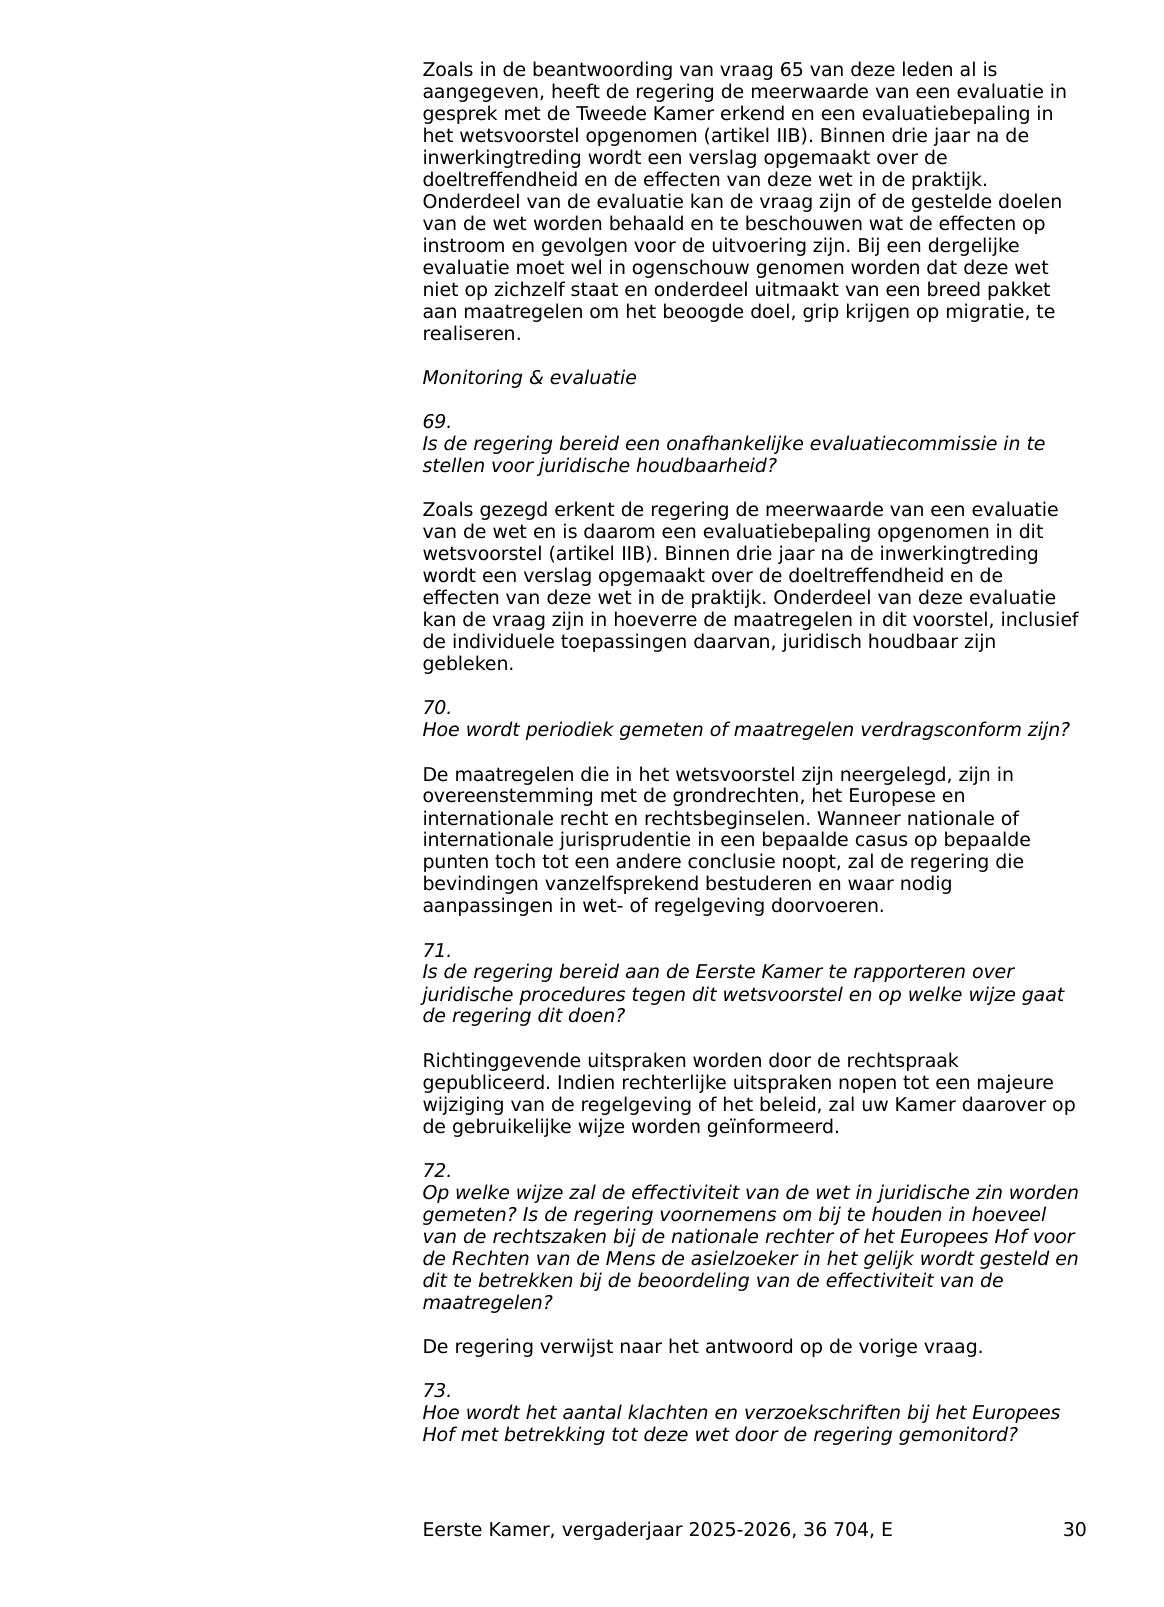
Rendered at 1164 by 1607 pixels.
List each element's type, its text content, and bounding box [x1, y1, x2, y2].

text Hoe wordt periodiek gemeten of maatregelen verdragsconform zijn? [422, 719, 1087, 741]
text Zoals gezegd erkent de regering de meerwaarde van een evaluatie van de wet en is daarom een evaluatiebepaling opgenomen in dit wetsvoorstel (artikel IIB). Binnen drie jaar na de inwerkingtreding wordt een verslag opgemaakt over de doeltreffendheid en de effecten van deze wet in de praktijk. Onderdeel van deze evaluatie kan de vraag zijn in hoeverre de maatregelen in dit voorstel, inclusief de individuele toepassingen daarvan, juridisch houdbaar zijn gebleken. [422, 499, 1087, 675]
text Hoe wordt het aantal klachten en verzoekschriften bij het Europees Hof met betrekking tot deze wet door de regering gemonitord? [422, 1402, 1087, 1446]
text Is de regering bereid aan de Eerste Kamer te rapporteren over juridische procedures tegen dit wetsvoorstel en op welke wijze gaat de regering dit doen? [422, 961, 1087, 1027]
text Zoals in de beantwoording van vraag 65 van deze leden al is aangegeven, heeft de regering de meerwaarde van een evaluatie in gesprek met de Tweede Kamer erkend en een evaluatiebepaling in het wetsvoorstel opgenomen (artikel IIB). Binnen drie jaar na de inwerkingtreding wordt een verslag opgemaakt over de doeltreffendheid en de effecten van deze wet in de praktijk. Onderdeel van de evaluatie kan de vraag zijn of de gestelde doelen van de wet worden behaald en te beschouwen wat de effecten op instroom en gevolgen voor de uitvoering zijn. Bij een dergelijke evaluatie moet wel in ogenschouw genomen worden dat deze wet niet op zichzelf staat en onderdeel uitmaakt van een breed pakket aan maatregelen om het beoogde doel, grip krijgen op migratie, te realiseren. [422, 59, 1087, 345]
text 70. [422, 697, 1087, 719]
text 69. [422, 411, 1087, 433]
text De maatregelen die in het wetsvoorstel zijn neergelegd, zijn in overeenstemming met de grondrechten, het Europese en internationale recht en rechtsbeginselen. Wanneer nationale of internationale jurisprudentie in een bepaalde casus op bepaalde punten toch tot een andere conclusie noopt, zal de regering die bevindingen vanzelfsprekend bestuderen en waar nodig aanpassingen in wet- of regelgeving doorvoeren. [422, 763, 1087, 917]
text Richtinggevende uitspraken worden door de rechtspraak gepubliceerd. Indien rechterlijke uitspraken nopen tot een majeure wijziging van de regelgeving of het beleid, zal uw Kamer daarover op de gebruikelijke wijze worden geïnformeerd. [422, 1049, 1087, 1137]
text 72. [422, 1160, 1087, 1182]
subtitle Monitoring & evaluatie [422, 367, 1087, 389]
text 71. [422, 939, 1087, 961]
text 73. [422, 1380, 1087, 1402]
text De regering verwijst naar het antwoord op de vorige vraag. [422, 1336, 1087, 1358]
text Op welke wijze zal de effectiviteit van de wet in juridische zin worden gemeten? Is de regering voornemens om bij te houden in hoeveel van de rechtszaken bij de nationale rechter of het Europees Hof voor de Rechten van de Mens de asielzoeker in het gelijk wordt gesteld en dit te betrekken bij de beoordeling van de effectiviteit van de maatregelen? [422, 1182, 1087, 1313]
text Is de regering bereid een onafhankelijke evaluatiecommissie in te stellen voor juridische houdbaarheid? [422, 433, 1087, 477]
